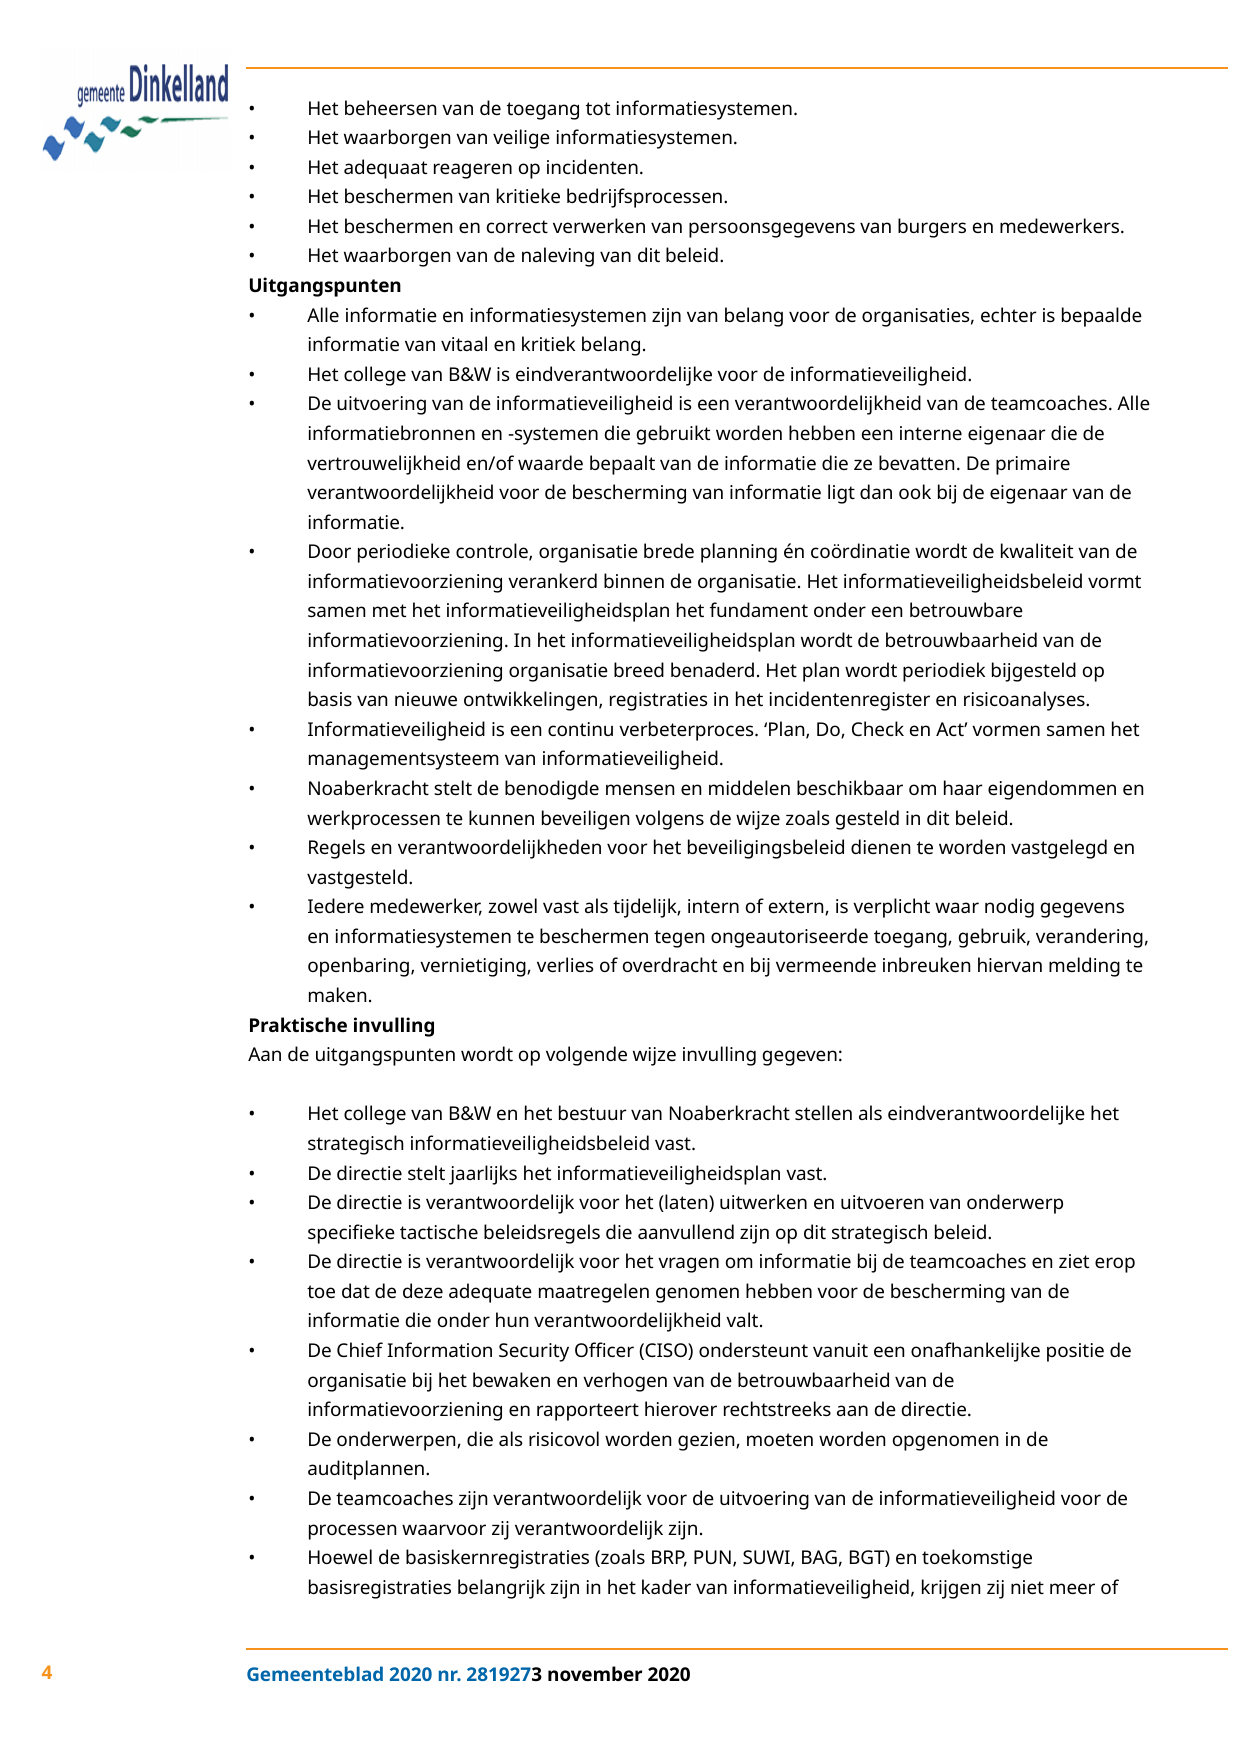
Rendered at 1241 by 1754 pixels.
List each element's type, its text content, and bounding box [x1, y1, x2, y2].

list Door periodieke controle, organisatie brede planning én coördinatie wordt de kwaliteit van de informatievoorziening verankerd binnen de organisatie. Het informatieveiligheidsbeleid vormt samen met het informatieveiligheidsplan het fundament onder een betrouwbare informatievoorziening. In het informatieveiligheidsplan wordt de betrouwbaarheid van de informatievoorziening organisatie breed benaderd. Het plan wordt periodiek bijgesteld op basis van nieuwe ontwikkelingen, registraties in het incidentenregister en risicoanalyses. [248, 538, 1152, 712]
list Het waarborgen van de naleving van dit beleid. [248, 243, 1152, 268]
text Aan de uitgangspunten wordt op volgende wijze invulling gegeven: [248, 1041, 1152, 1067]
list Het college van B&W en het bestuur van Noaberkracht stellen als eindverantwoordelijke het strategisch informatieveiligheidsbeleid vast. [248, 1101, 1152, 1156]
list Het adequaat reageren op incidenten. [248, 154, 1152, 180]
list De directie is verantwoordelijk voor het vragen om informatie bij de teamcoaches en ziet erop toe dat de deze adequate maatregelen genomen hebben voor de bescherming van de informatie die onder hun verantwoordelijkheid valt. [248, 1248, 1152, 1333]
list De uitvoering van de informatieveiligheid is een verantwoordelijkheid van de teamcoaches. Alle informatiebronnen en -systemen die gebruikt worden hebben een interne eigenaar die de vertrouwelijkheid en/of waarde bepaalt van de informatie die ze bevatten. De primaire verantwoordelijkheid voor de bescherming van informatie ligt dan ook bij de eigenaar van de informatie. [248, 391, 1152, 535]
list Het college van B&W is eindverantwoordelijke voor de informatieveiligheid. [248, 361, 1152, 387]
picture [41, 47, 231, 172]
list Iedere medewerker, zowel vast als tijdelijk, intern of extern, is verplicht waar nodig gegevens en informatiesystemen te beschermen tegen ongeautoriseerde toegang, gebruik, verandering, openbaring, vernietiging, verlies of overdracht en bij vermeende inbreuken hiervan melding te maken. [248, 893, 1152, 1008]
list Alle informatie en informatiesystemen zijn van belang voor de organisaties, echter is bepaalde informatie van vitaal en kritiek belang. [248, 302, 1152, 357]
list De Chief Information Security Officer (CISO) ondersteunt vanuit een onafhankelijke positie de organisatie bij het bewaken en verhogen van de betrouwbaarheid van de informatievoorziening en rapporteert hierover rechtstreeks aan de directie. [248, 1337, 1152, 1422]
text Praktische invulling [248, 1012, 1152, 1038]
list De onderwerpen, die als risicovol worden gezien, moeten worden opgenomen in de auditplannen. [248, 1426, 1152, 1481]
list Het beschermen en correct verwerken van persoonsgegevens van burgers en medewerkers. [248, 213, 1152, 239]
list Het beschermen van kritieke bedrijfsprocessen. [248, 183, 1152, 209]
list Het waarborgen van veilige informatiesystemen. [248, 124, 1152, 150]
list De directie is verantwoordelijk voor het (laten) uitwerken en uitvoeren van onderwerp specifieke tactische beleidsregels die aanvullend zijn op dit strategisch beleid. [248, 1189, 1152, 1245]
list De directie stelt jaarlijks het informatieveiligheidsplan vast. [248, 1160, 1152, 1186]
list De teamcoaches zijn verantwoordelijk voor de uitvoering van de informatieveiligheid voor de processen waarvoor zij verantwoordelijk zijn. [248, 1485, 1152, 1541]
text Uitgangspunten [248, 272, 1152, 298]
list Hoewel de basiskernregistraties (zoals BRP, PUN, SUWI, BAG, BGT) en toekomstige basisregistraties belangrijk zijn in het kader van informatieveiligheid, krijgen zij niet meer of [248, 1544, 1152, 1600]
list Informatieveiligheid is een continu verbeterproces. ‘Plan, Do, Check en Act’ vormen samen het managementsysteem van informatieveiligheid. [248, 716, 1152, 771]
list Regels en verantwoordelijkheden voor het beveiligingsbeleid dienen te worden vastgelegd en vastgesteld. [248, 834, 1152, 890]
list Het beheersen van de toegang tot informatiesystemen. [248, 95, 1152, 121]
list Noaberkracht stelt de benodigde mensen en middelen beschikbaar om haar eigendommen en werkprocessen te kunnen beveiligen volgens de wijze zoals gesteld in dit beleid. [248, 775, 1152, 831]
